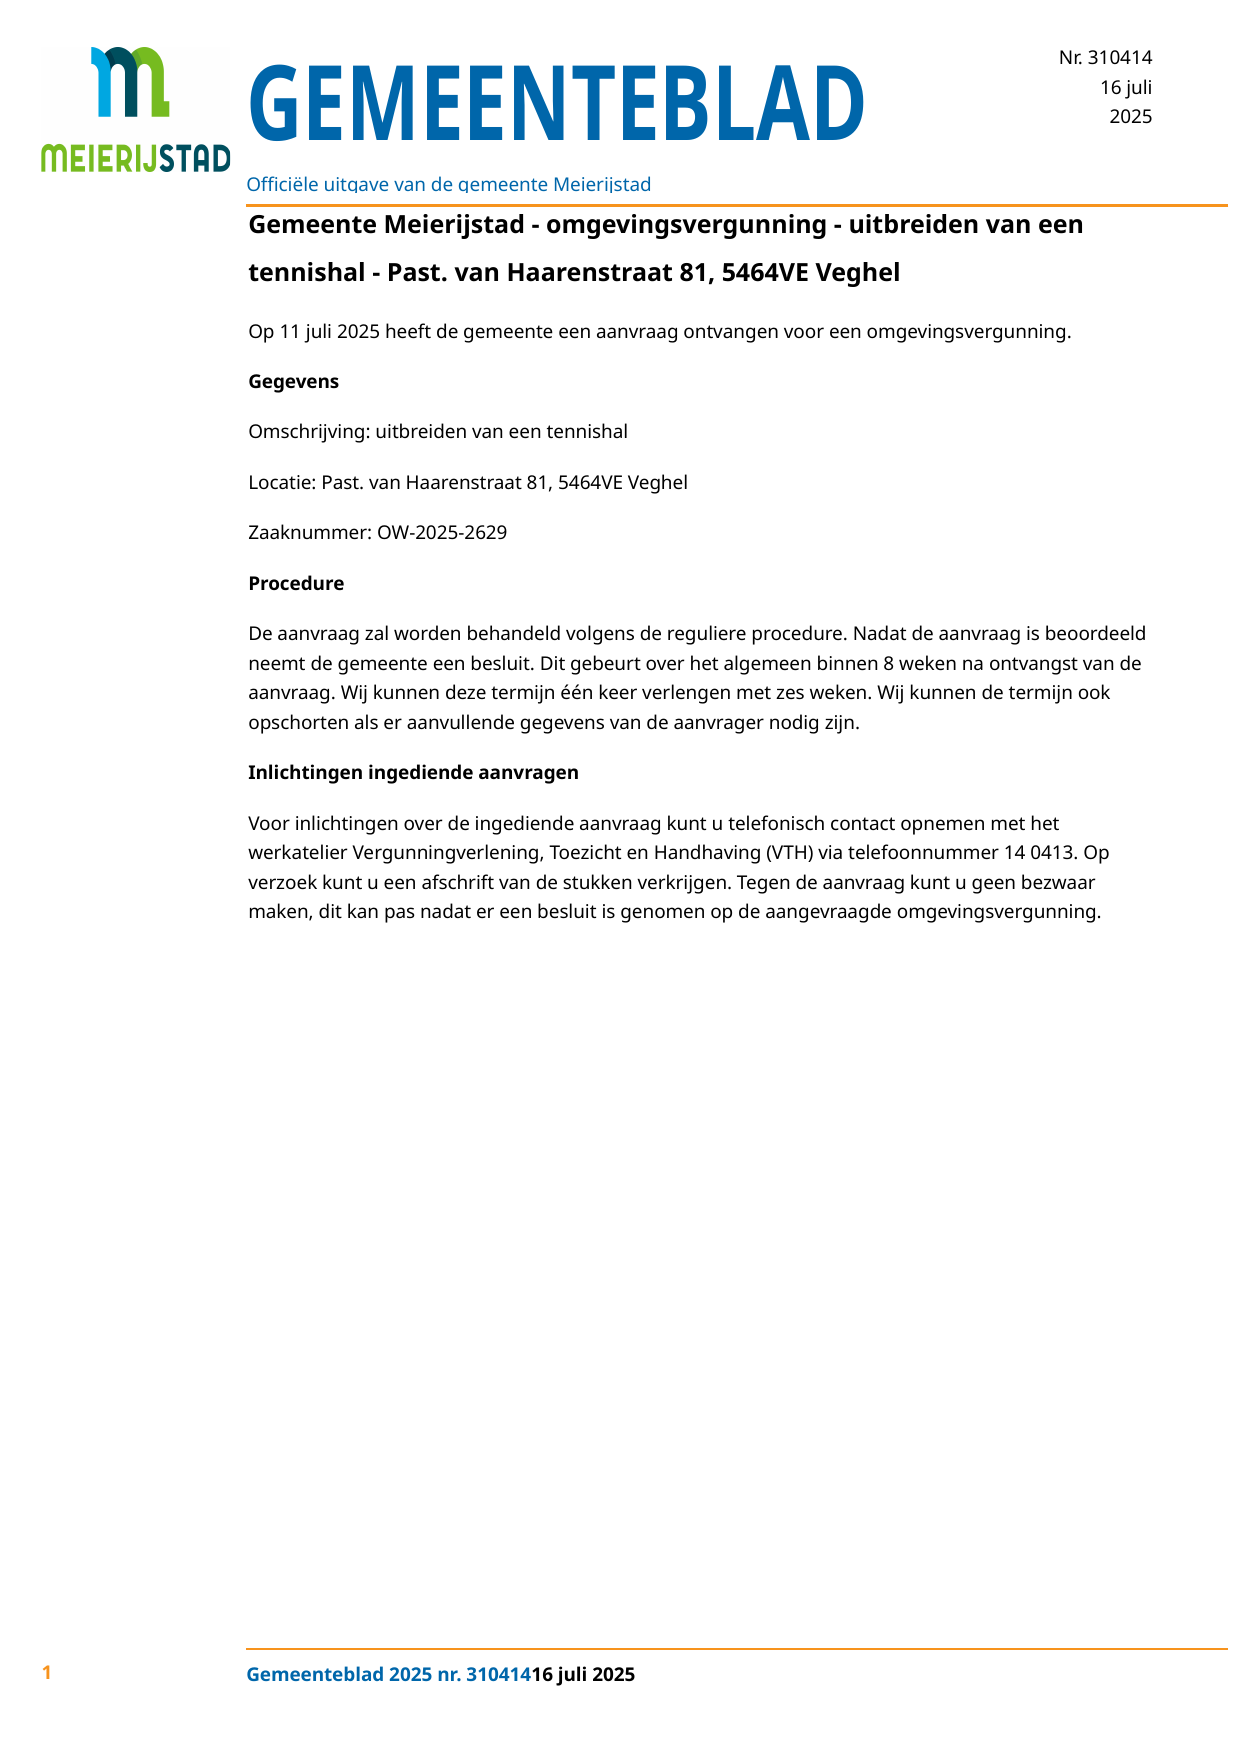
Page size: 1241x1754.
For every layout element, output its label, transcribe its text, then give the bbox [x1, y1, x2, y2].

text Procedure [248, 570, 1152, 596]
text Gemeente Meierijstad - omgevingsvergunning - uitbreiden van een tennishal - Past. van Haarenstraat 81, 5464VE Veghel [248, 207, 1152, 288]
text Inlichtingen ingediende aanvragen [248, 759, 1152, 785]
picture [41, 47, 231, 172]
text Voor inlichtingen over de ingediende aanvraag kunt u telefonisch contact opnemen met het werkatelier Vergunningverlening, Toezicht en Handhaving (VTH) via telefoonnummer 14 0413. Op verzoek kunt u een afschrift van de stukken verkrijgen. Tegen de aanvraag kunt u geen bezwaar maken, dit kan pas nadat er een besluit is genomen op de aangevraagde omgevingsvergunning. [248, 810, 1152, 924]
text Locatie: Past. van Haarenstraat 81, 5464VE Veghel [248, 469, 1152, 495]
text Omschrijving: uitbreiden van een tennishal [248, 419, 1152, 444]
text Zaaknummer: OW-2025-2629 [248, 519, 1152, 545]
text Gegevens [248, 368, 1152, 394]
text De aanvraag zal worden behandeld volgens de reguliere procedure. Nadat de aanvraag is beoordeeld neemt de gemeente een besluit. Dit gebeurt over het algemeen binnen 8 weken na ontvangst van de aanvraag. Wij kunnen deze termijn één keer verlengen met zes weken. Wij kunnen de termijn ook opschorten als er aanvullende gegevens van de aanvrager nodig zijn. [248, 620, 1152, 735]
text Op 11 juli 2025 heeft de gemeente een aanvraag ontvangen voor een omgevingsvergunning. [248, 318, 1152, 344]
